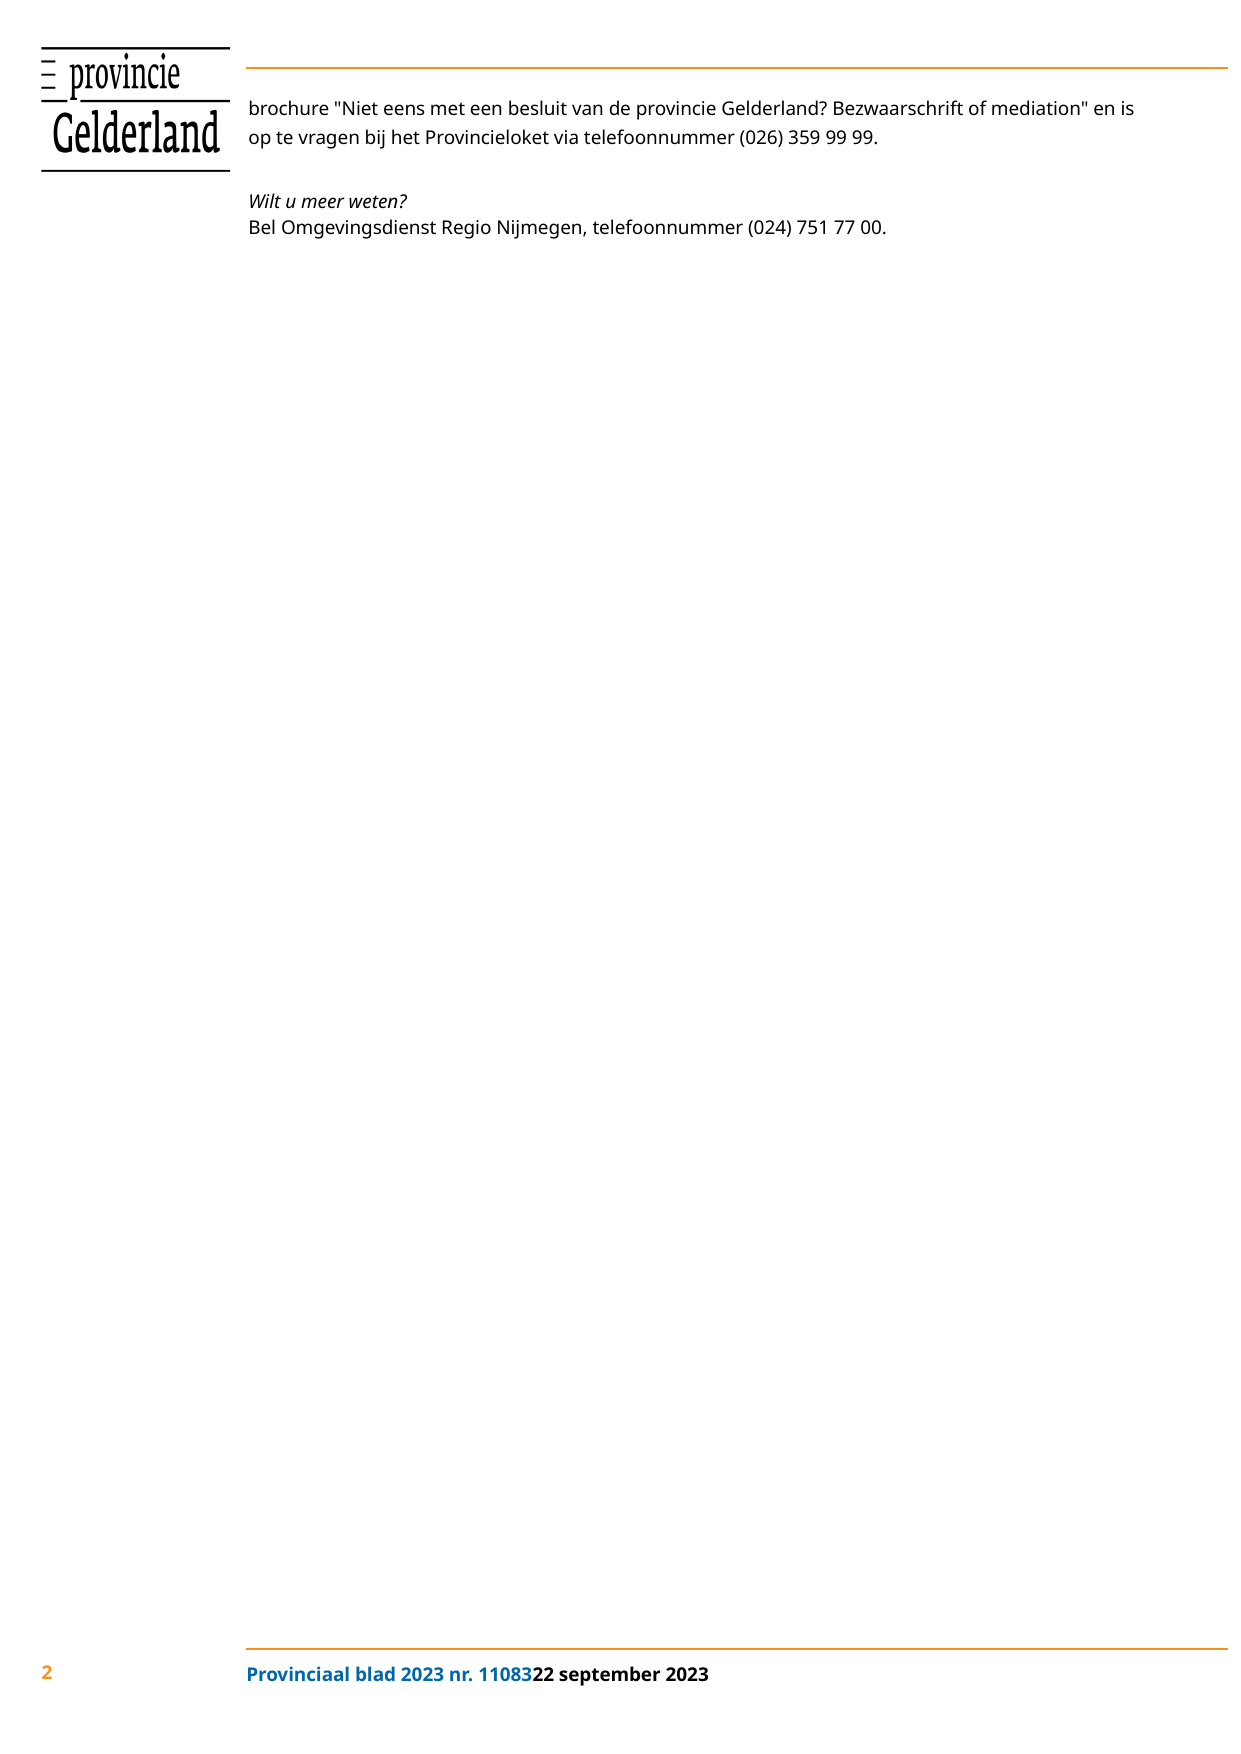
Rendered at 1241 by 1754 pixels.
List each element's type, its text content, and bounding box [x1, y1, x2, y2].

text Wilt u meer weten? [248, 188, 1152, 214]
picture [41, 47, 231, 172]
text Bel Omgevingsdienst Regio Nijmegen, telefoonnummer (024) 751 77 00. [248, 214, 1152, 240]
text brochure "Niet eens met een besluit van de provincie Gelderland? Bezwaarschrift of mediation" en is op te vragen bij het Provincieloket via telefoonnummer (026) 359 99 99. [248, 95, 1152, 150]
